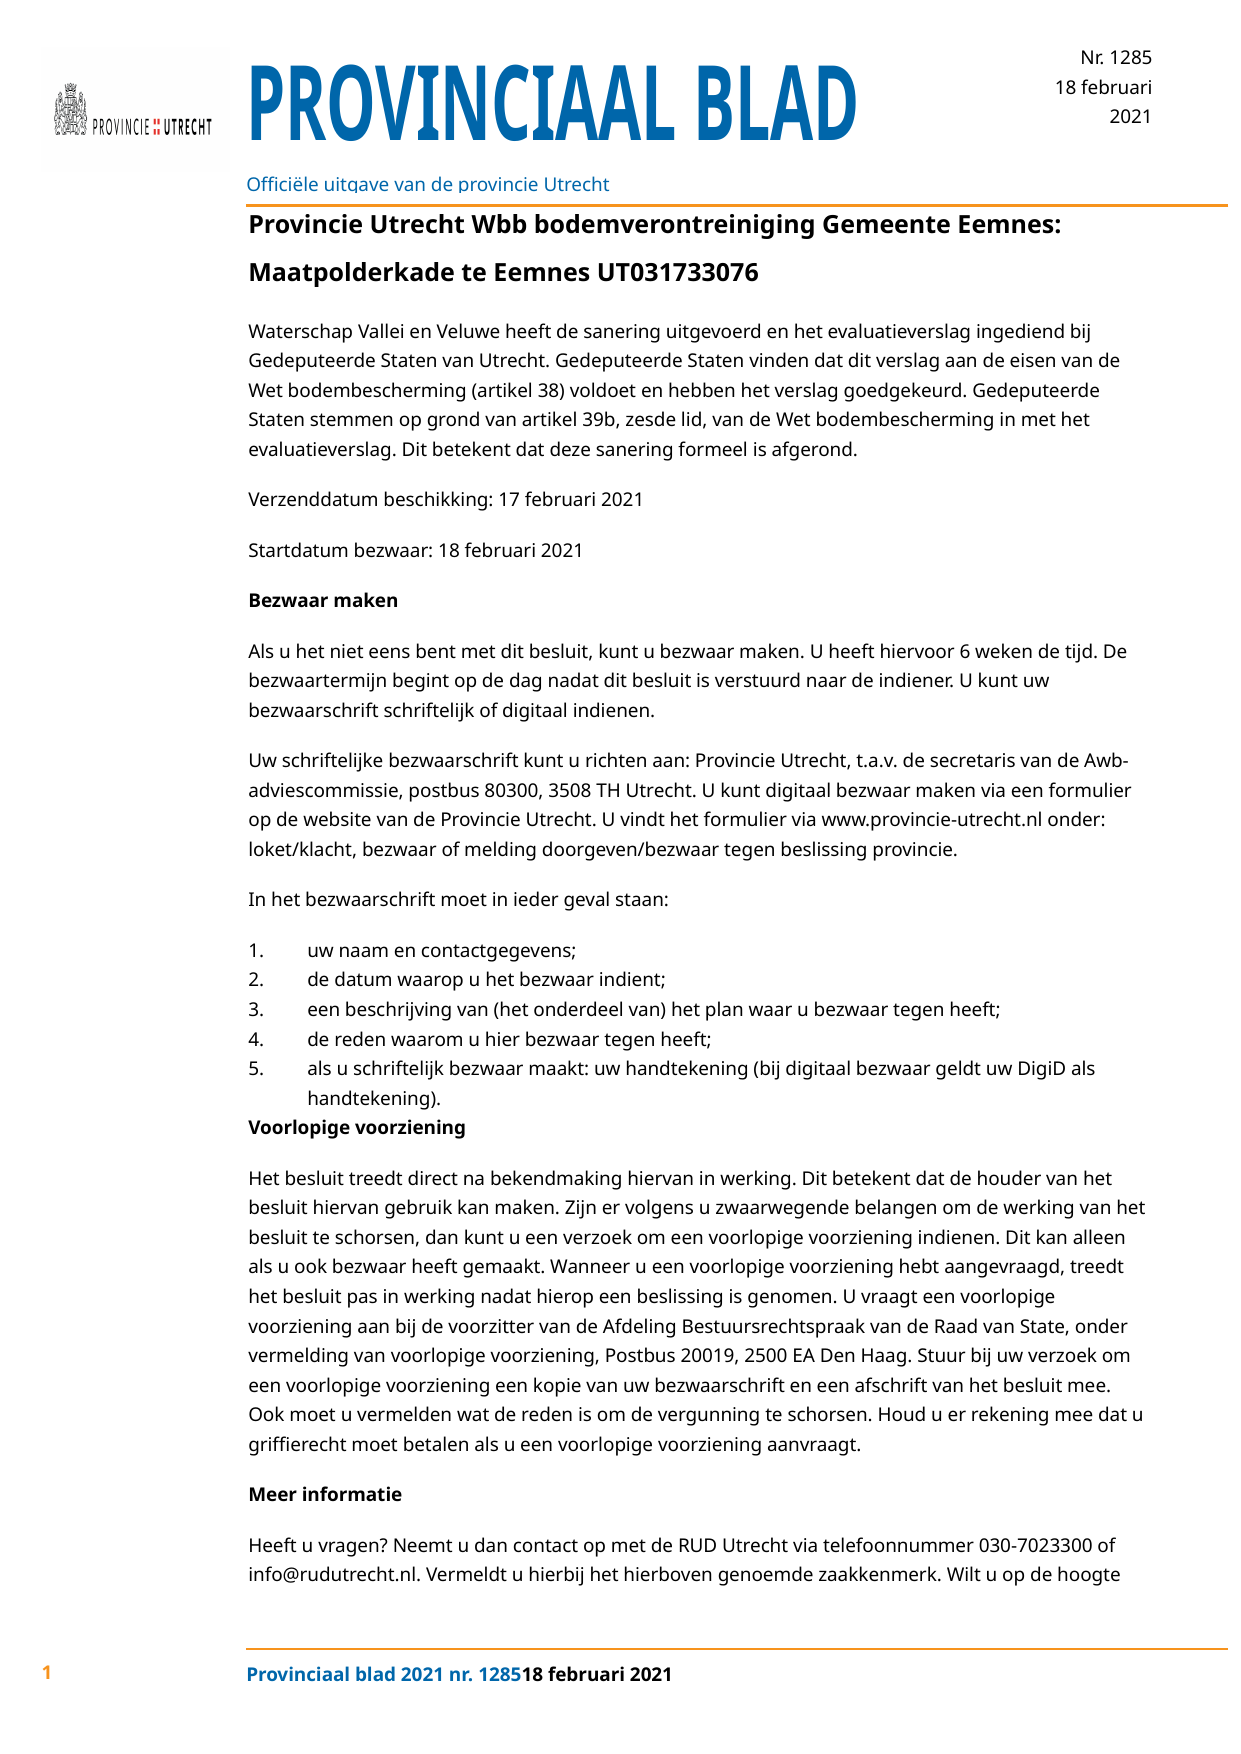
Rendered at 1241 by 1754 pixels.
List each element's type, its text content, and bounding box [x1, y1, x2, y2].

text Uw schriftelijke bezwaarschrift kunt u richten aan: Provincie Utrecht, t.a.v. de secretaris van de Awb-adviescommissie, postbus 80300, 3508 TH Utrecht. U kunt digitaal bezwaar maken via een formulier op de website van de Provincie Utrecht. U vindt het formulier via www.provincie-utrecht.nl onder: loket/klacht, bezwaar of melding doorgeven/bezwaar tegen beslissing provincie. [248, 747, 1152, 862]
text Verzenddatum beschikking: 17 februari 2021 [248, 487, 1152, 512]
text Als u het niet eens bent met dit besluit, kunt u bezwaar maken. U heeft hiervoor 6 weken de tijd. De bezwaartermijn begint op de dag nadat dit besluit is verstuurd naar de indiener. U kunt uw bezwaarschrift schriftelijk of digitaal indienen. [248, 638, 1152, 723]
text Provincie Utrecht Wbb bodemverontreiniging Gemeente Eemnes: Maatpolderkade te Eemnes UT031733076 [248, 207, 1152, 288]
list de datum waarop u het bezwaar indient; [248, 967, 1152, 992]
text Waterschap Vallei en Veluwe heeft de sanering uitgevoerd en het evaluatieverslag ingediend bij Gedeputeerde Staten van Utrecht. Gedeputeerde Staten vinden dat dit verslag aan de eisen van de Wet bodembescherming (artikel 38) voldoet en hebben het verslag goedgekeurd. Gedeputeerde Staten stemmen op grond van artikel 39b, zesde lid, van de Wet bodembescherming in met het evaluatieverslag. Dit betekent dat deze sanering formeel is afgerond. [248, 318, 1152, 462]
list een beschrijving van (het onderdeel van) het plan waar u bezwaar tegen heeft; [248, 996, 1152, 1022]
text In het bezwaarschrift moet in ieder geval staan: [248, 887, 1152, 912]
picture [41, 47, 231, 172]
list de reden waarom u hier bezwaar tegen heeft; [248, 1026, 1152, 1052]
list uw naam en contactgegevens; [248, 937, 1152, 963]
text Heeft u vragen? Neemt u dan contact op met de RUD Utrecht via telefoonnummer 030-7023300 of info@rudutrecht.nl. Vermeldt u hierbij het hierboven genoemde zaakkenmerk. Wilt u op de hoogte [248, 1532, 1152, 1587]
text Het besluit treedt direct na bekendmaking hiervan in werking. Dit betekent dat de houder van het besluit hiervan gebruik kan maken. Zijn er volgens u zwaarwegende belangen om de werking van het besluit te schorsen, dan kunt u een verzoek om een voorlopige voorziening indienen. Dit kan alleen als u ook bezwaar heeft gemaakt. Wanneer u een voorlopige voorziening hebt aangevraagd, treedt het besluit pas in werking nadat hierop een beslissing is genomen. U vraagt een voorlopige voorziening aan bij de voorzitter van de Afdeling Bestuursrechtspraak van de Raad van State, onder vermelding van voorlopige voorziening, Postbus 20019, 2500 EA Den Haag. Stuur bij uw verzoek om een voorlopige voorziening een kopie van uw bezwaarschrift en een afschrift van het besluit mee. Ook moet u vermelden wat de reden is om de vergunning te schorsen. Houd u er rekening mee dat u griffierecht moet betalen als u een voorlopige voorziening aanvraagt. [248, 1165, 1152, 1457]
text Voorlopige voorziening [248, 1114, 1152, 1140]
list als u schriftelijk bezwaar maakt: uw handtekening (bij digitaal bezwaar geldt uw DigiD als handtekening). [248, 1055, 1152, 1111]
text Startdatum bezwaar: 18 februari 2021 [248, 537, 1152, 563]
text Meer informatie [248, 1482, 1152, 1507]
text Bezwaar maken [248, 587, 1152, 613]
